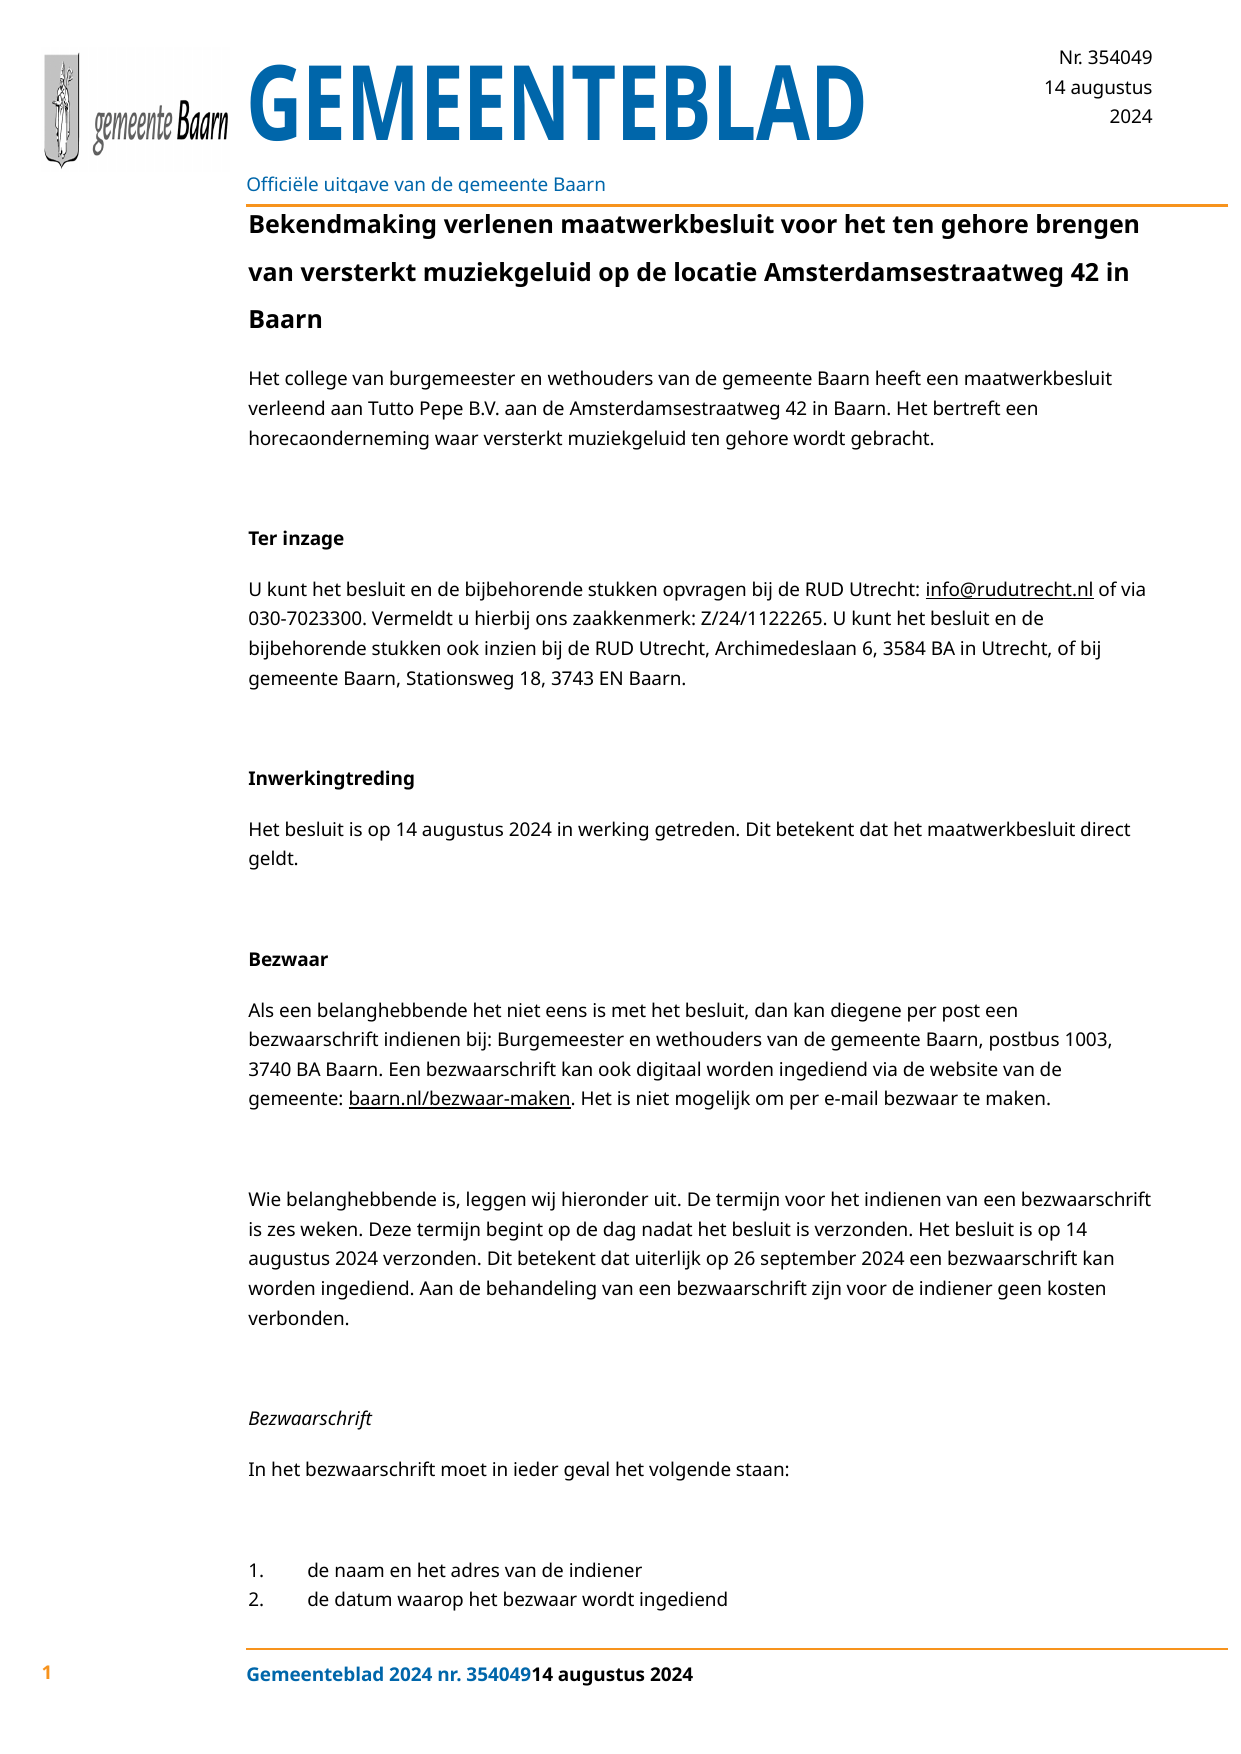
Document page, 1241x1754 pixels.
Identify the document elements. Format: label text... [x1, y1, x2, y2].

text Inwerkingtreding [248, 766, 1152, 791]
text Ter inzage [248, 526, 1152, 551]
text Bezwaar [248, 946, 1152, 972]
text In het bezwaarschrift moet in ieder geval het volgende staan: [248, 1456, 1152, 1482]
text Bekendmaking verlenen maatwerkbesluit voor het ten gehore brengen van versterkt muziekgeluid op de locatie Amsterdamsestraatweg 42 in Baarn [248, 207, 1152, 336]
list de datum waarop het bezwaar wordt ingediend [248, 1586, 1152, 1612]
text Het besluit is op 14 augustus 2024 in werking getreden. Dit betekent dat het maatwerkbesluit direct geldt. [248, 816, 1152, 871]
text Wie belanghebbende is, leggen wij hieronder uit. De termijn voor het indienen van een bezwaarschrift is zes weken. Deze termijn begint op de dag nadat het besluit is verzonden. Het besluit is op 14 augustus 2024 verzonden. Dit betekent dat uiterlijk op 26 september 2024 een bezwaarschrift kan worden ingediend. Aan de behandeling van een bezwaarschrift zijn voor de indiener geen kosten verbonden. [248, 1186, 1152, 1330]
text Als een belanghebbende het niet eens is met het besluit, dan kan diegene per post een bezwaarschrift indienen bij: Burgemeester en wethouders van de gemeente Baarn, postbus 1003, 3740 BA Baarn. Een bezwaarschrift kan ook digitaal worden ingediend via de website van de gemeente: baarn.nl/bezwaar-maken. Het is niet mogelijk om per e-mail bezwaar te maken. [248, 997, 1152, 1111]
picture [41, 47, 231, 172]
text U kunt het besluit en de bijbehorende stukken opvragen bij de RUD Utrecht: info@rudutrecht.nl of via 030-7023300. Vermeldt u hierbij ons zaakkenmerk: Z/24/1122265. U kunt het besluit en de bijbehorende stukken ook inzien bij de RUD Utrecht, Archimedeslaan 6, 3584 BA in Utrecht, of bij gemeente Baarn, Stationsweg 18, 3743 EN Baarn. [248, 576, 1152, 690]
text Het college van burgemeester en wethouders van de gemeente Baarn heeft een maatwerkbesluit verleend aan Tutto Pepe B.V. aan de Amsterdamsestraatweg 42 in Baarn. Het bertreft een horecaonderneming waar versterkt muziekgeluid ten gehore wordt gebracht. [248, 366, 1152, 450]
text Bezwaarschrift [248, 1406, 1152, 1431]
list de naam en het adres van de indiener [248, 1557, 1152, 1582]
